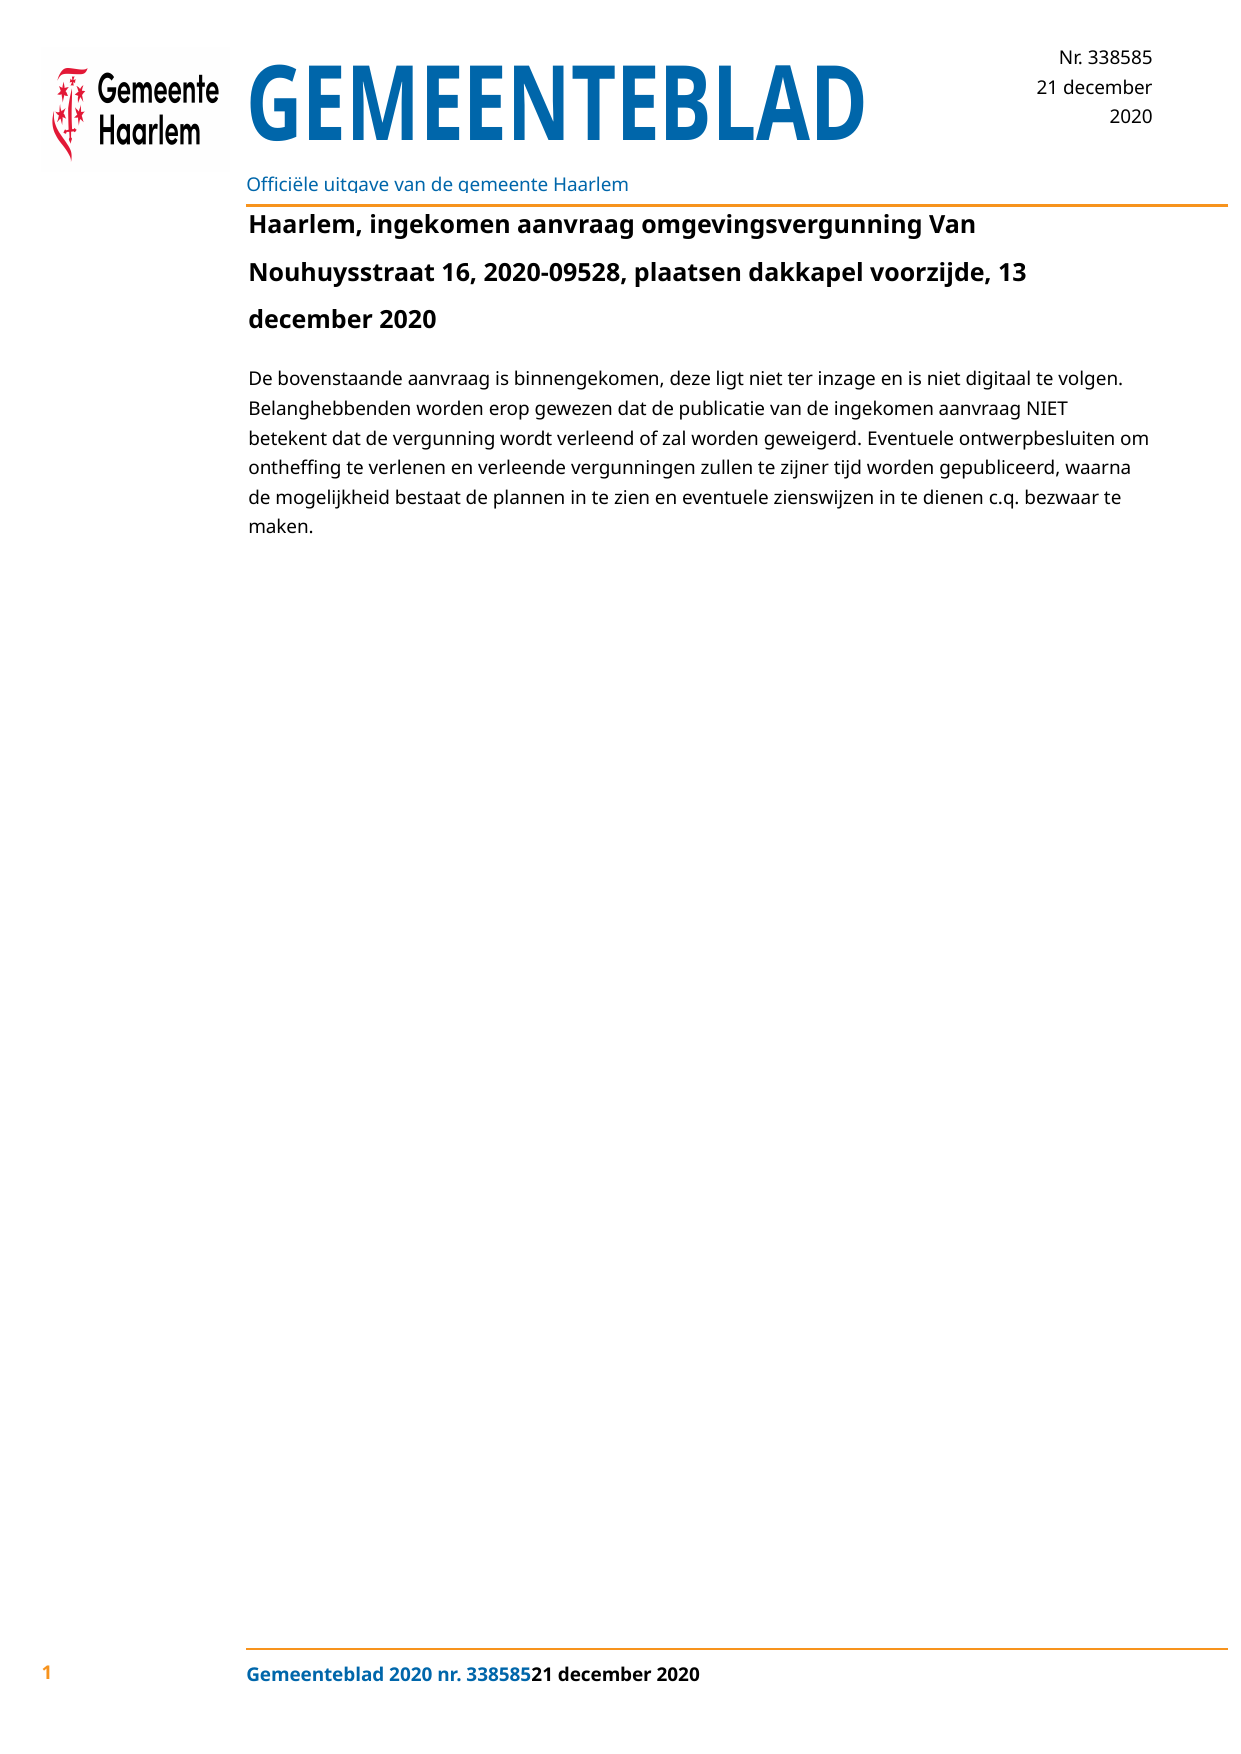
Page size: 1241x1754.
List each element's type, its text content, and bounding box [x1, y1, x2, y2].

picture [41, 47, 231, 172]
text Haarlem, ingekomen aanvraag omgevingsvergunning Van Nouhuysstraat 16, 2020-09528, plaatsen dakkapel voorzijde, 13 december 2020 [248, 207, 1152, 336]
text De bovenstaande aanvraag is binnengekomen, deze ligt niet ter inzage en is niet digitaal te volgen. Belanghebbenden worden erop gewezen dat de publicatie van de ingekomen aanvraag NIET betekent dat de vergunning wordt verleend of zal worden geweigerd. Eventuele ontwerpbesluiten om ontheffing te verlenen en verleende vergunningen zullen te zijner tijd worden gepubliceerd, waarna de mogelijkheid bestaat de plannen in te zien en eventuele zienswijzen in te dienen c.q. bezwaar te maken. [248, 366, 1152, 539]
